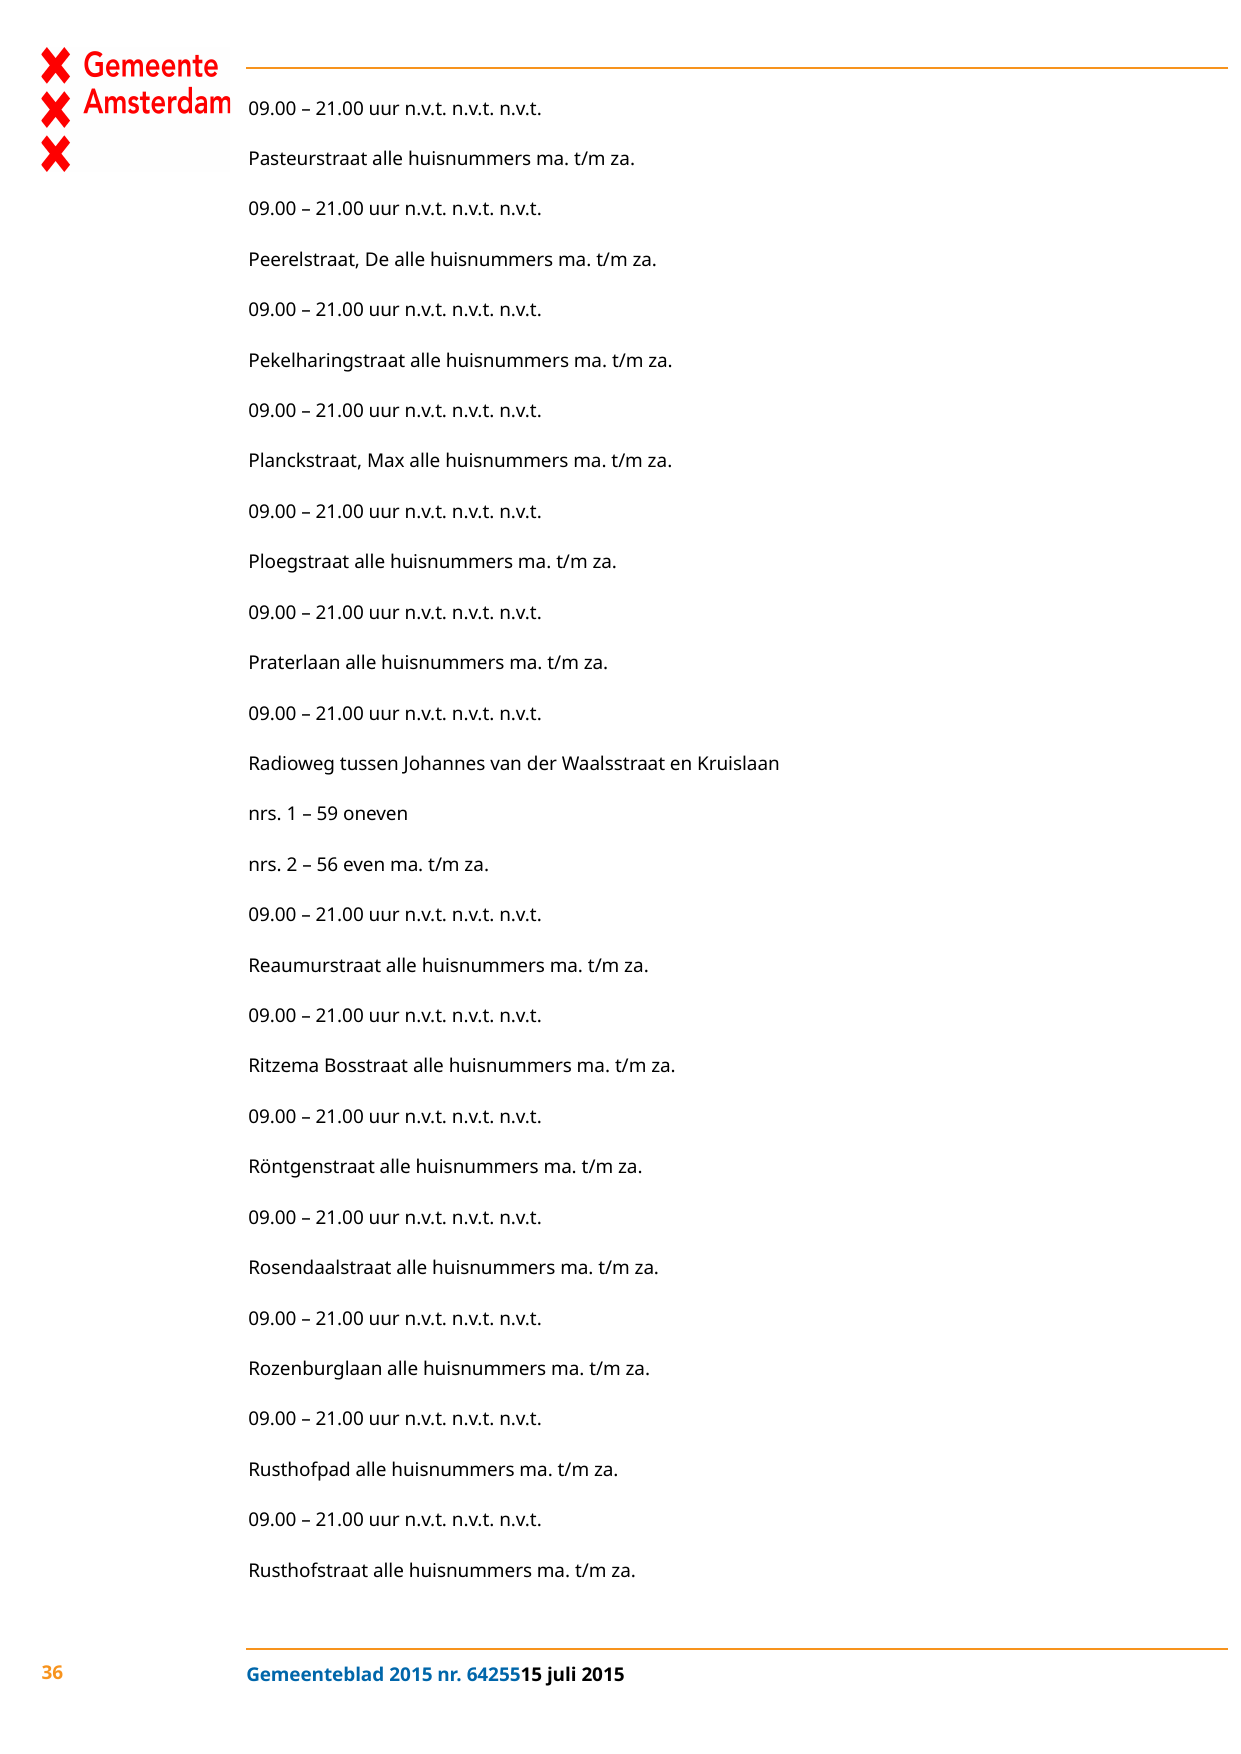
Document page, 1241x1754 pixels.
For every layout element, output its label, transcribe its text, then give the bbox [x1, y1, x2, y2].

text 09.00 – 21.00 uur n.v.t. n.v.t. n.v.t. [248, 196, 1152, 221]
text 09.00 – 21.00 uur n.v.t. n.v.t. n.v.t. [248, 1204, 1152, 1230]
text 09.00 – 21.00 uur n.v.t. n.v.t. n.v.t. [248, 1406, 1152, 1431]
text Planckstraat, Max alle huisnummers ma. t/m za. [248, 448, 1152, 473]
text Reaumurstraat alle huisnummers ma. t/m za. [248, 952, 1152, 978]
text 09.00 – 21.00 uur n.v.t. n.v.t. n.v.t. [248, 95, 1152, 121]
text Pekelharingstraat alle huisnummers ma. t/m za. [248, 347, 1152, 373]
text Ritzema Bosstraat alle huisnummers ma. t/m za. [248, 1053, 1152, 1078]
text 09.00 – 21.00 uur n.v.t. n.v.t. n.v.t. [248, 599, 1152, 625]
text 09.00 – 21.00 uur n.v.t. n.v.t. n.v.t. [248, 498, 1152, 524]
text Ploegstraat alle huisnummers ma. t/m za. [248, 548, 1152, 574]
text 09.00 – 21.00 uur n.v.t. n.v.t. n.v.t. [248, 1002, 1152, 1028]
text 09.00 – 21.00 uur n.v.t. n.v.t. n.v.t. [248, 296, 1152, 322]
text Rusthofstraat alle huisnummers ma. t/m za. [248, 1557, 1152, 1583]
text 09.00 – 21.00 uur n.v.t. n.v.t. n.v.t. [248, 1103, 1152, 1129]
picture [41, 47, 231, 172]
text 09.00 – 21.00 uur n.v.t. n.v.t. n.v.t. [248, 901, 1152, 927]
text Pasteurstraat alle huisnummers ma. t/m za. [248, 145, 1152, 171]
text Radioweg tussen Johannes van der Waalsstraat en Kruislaan [248, 750, 1152, 776]
text 09.00 – 21.00 uur n.v.t. n.v.t. n.v.t. [248, 1506, 1152, 1532]
text Rozenburglaan alle huisnummers ma. t/m za. [248, 1355, 1152, 1381]
text nrs. 1 – 59 oneven [248, 801, 1152, 826]
text Röntgenstraat alle huisnummers ma. t/m za. [248, 1153, 1152, 1179]
text 09.00 – 21.00 uur n.v.t. n.v.t. n.v.t. [248, 1305, 1152, 1331]
text nrs. 2 – 56 even ma. t/m za. [248, 851, 1152, 877]
text 09.00 – 21.00 uur n.v.t. n.v.t. n.v.t. [248, 397, 1152, 423]
text Praterlaan alle huisnummers ma. t/m za. [248, 649, 1152, 675]
text Rosendaalstraat alle huisnummers ma. t/m za. [248, 1254, 1152, 1280]
text 09.00 – 21.00 uur n.v.t. n.v.t. n.v.t. [248, 700, 1152, 726]
text Peerelstraat, De alle huisnummers ma. t/m za. [248, 246, 1152, 272]
text Rusthofpad alle huisnummers ma. t/m za. [248, 1456, 1152, 1482]
